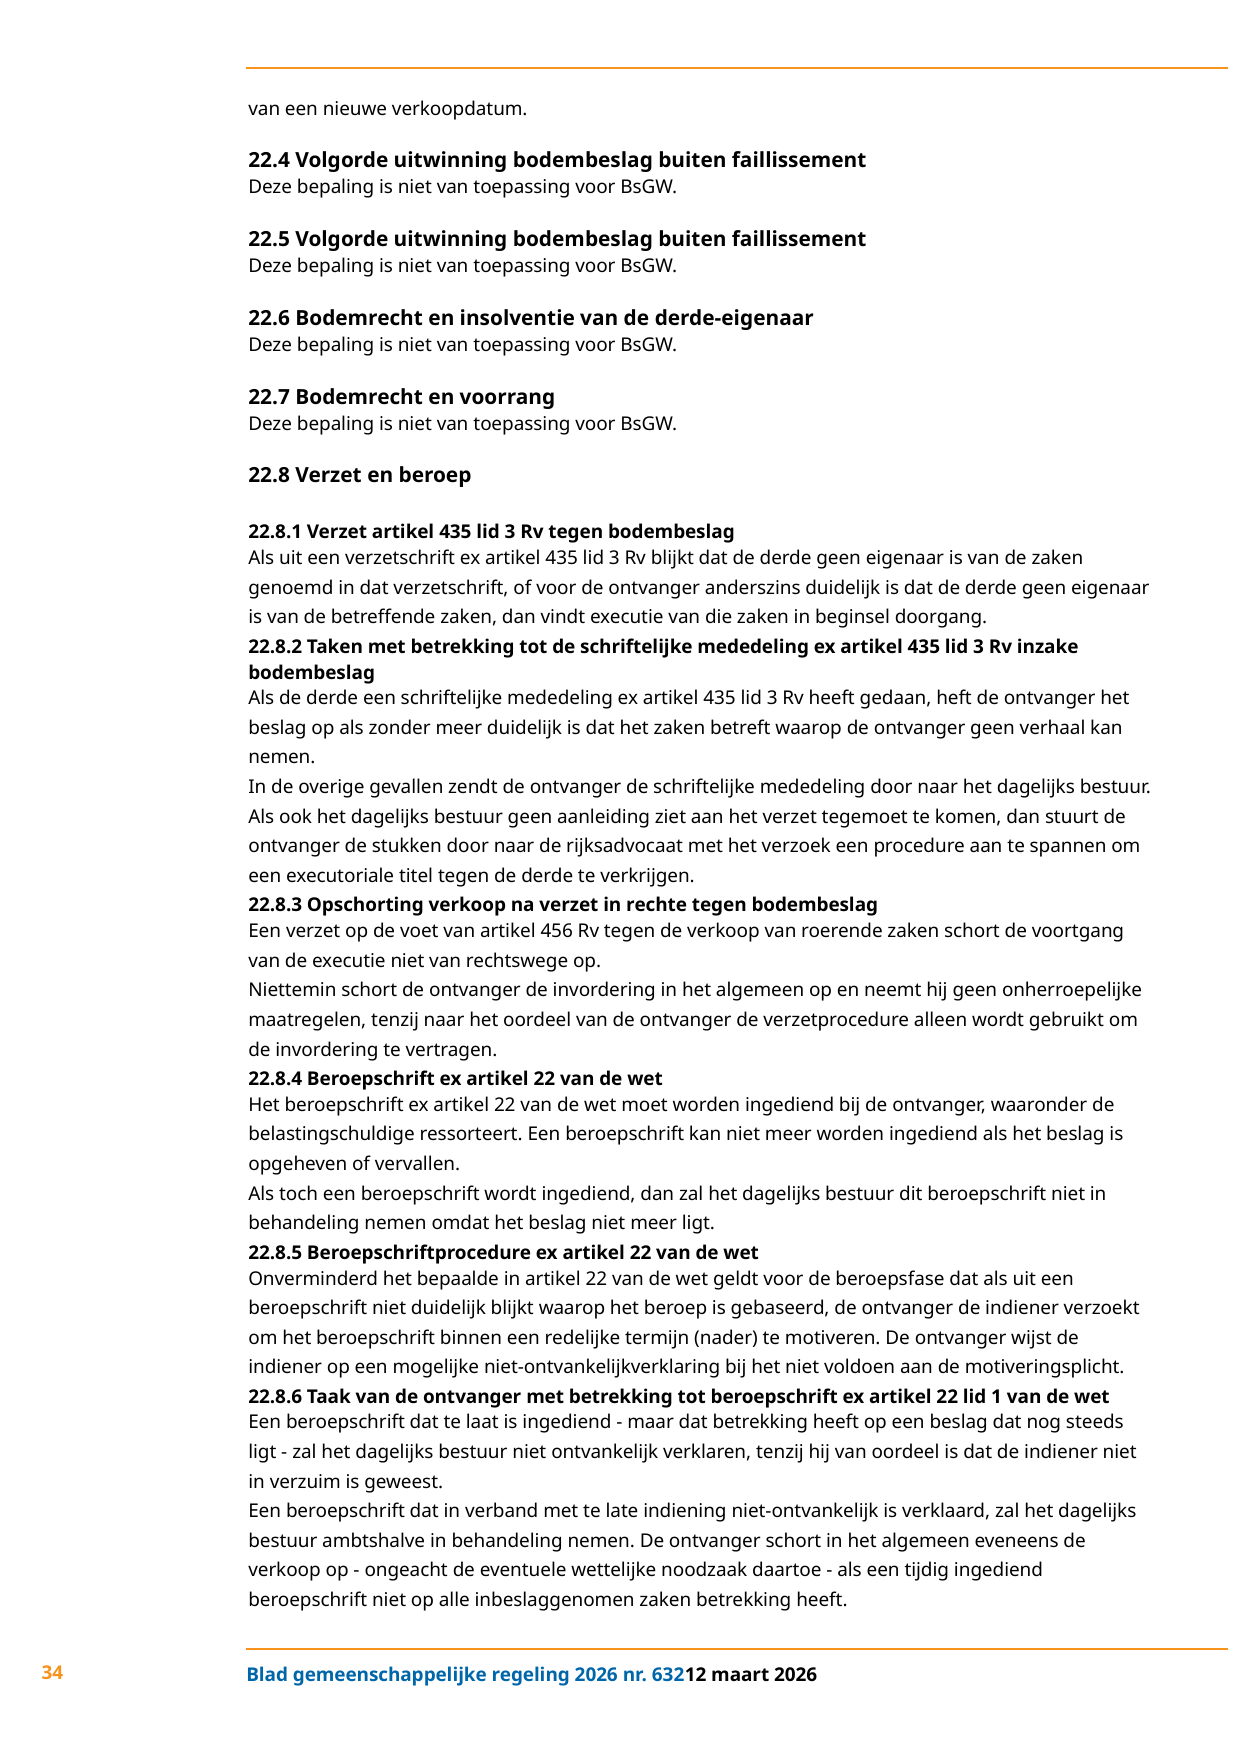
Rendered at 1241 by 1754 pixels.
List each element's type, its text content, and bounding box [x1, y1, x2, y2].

text 22.8.4 Beroepschrift ex artikel 22 van de wet [248, 1065, 1152, 1091]
text 22.6 Bodemrecht en insolventie van de derde-eigenaar [248, 303, 1152, 331]
text Deze bepaling is niet van toepassing voor BsGW. [248, 174, 1152, 199]
text 22.5 Volgorde uitwinning bodembeslag buiten faillissement [248, 224, 1152, 252]
text Als uit een verzetschrift ex artikel 435 lid 3 Rv blijkt dat de derde geen eigenaar is van de zaken genoemd in dat verzetschrift, of voor de ontvanger anderszins duidelijk is dat de derde geen eigenaar is van de betreffende zaken, dan vindt executie van die zaken in beginsel doorgang. [248, 544, 1152, 629]
text van een nieuwe verkoopdatum. [248, 95, 1152, 121]
text Een beroepschrift dat in verband met te late indiening niet-ontvankelijk is verklaard, zal het dagelijks bestuur ambtshalve in behandeling nemen. De ontvanger schort in het algemeen eveneens de verkoop op - ongeacht de eventuele wettelijke noodzaak daartoe - als een tijdig ingediend beroepschrift niet op alle inbeslaggenomen zaken betrekking heeft. [248, 1497, 1152, 1612]
text 22.8 Verzet en beroep [248, 461, 1152, 489]
text Onverminderd het bepaalde in artikel 22 van de wet geldt voor de beroepsfase dat als uit een beroepschrift niet duidelijk blijkt waarop het beroep is gebaseerd, de ontvanger de indiener verzoekt om het beroepschrift binnen een redelijke termijn (nader) te motiveren. De ontvanger wijst de indiener op een mogelijke niet-ontvankelijkverklaring bij het niet voldoen aan de motiveringsplicht. [248, 1265, 1152, 1379]
picture [41, 47, 231, 172]
text Als toch een beroepschrift wordt ingediend, dan zal het dagelijks bestuur dit beroepschrift niet in behandeling nemen omdat het beslag niet meer ligt. [248, 1180, 1152, 1235]
text 22.7 Bodemrecht en voorrang [248, 382, 1152, 410]
text 22.8.5 Beroepschriftprocedure ex artikel 22 van de wet [248, 1239, 1152, 1265]
text 22.4 Volgorde uitwinning bodembeslag buiten faillissement [248, 145, 1152, 174]
text Niettemin schort de ontvanger de invordering in het algemeen op en neemt hij geen onherroepelijke maatregelen, tenzij naar het oordeel van de ontvanger de verzetprocedure alleen wordt gebruikt om de invordering te vertragen. [248, 977, 1152, 1061]
text In de overige gevallen zendt de ontvanger de schriftelijke mededeling door naar het dagelijks bestuur. Als ook het dagelijks bestuur geen aanleiding ziet aan het verzet tegemoet te komen, dan stuurt de ontvanger de stukken door naar de rijksadvocaat met het verzoek een procedure aan te spannen om een executoriale titel tegen de derde te verkrijgen. [248, 773, 1152, 888]
text Het beroepschrift ex artikel 22 van de wet moet worden ingediend bij de ontvanger, waaronder de belastingschuldige ressorteert. Een beroepschrift kan niet meer worden ingediend als het beslag is opgeheven of vervallen. [248, 1091, 1152, 1176]
text Een beroepschrift dat te laat is ingediend - maar dat betrekking heeft op een beslag dat nog steeds ligt - zal het dagelijks bestuur niet ontvankelijk verklaren, tenzij hij van oordeel is dat de indiener niet in verzuim is geweest. [248, 1409, 1152, 1494]
text Deze bepaling is niet van toepassing voor BsGW. [248, 252, 1152, 278]
text 22.8.3 Opschorting verkoop na verzet in rechte tegen bodembeslag [248, 892, 1152, 917]
text Deze bepaling is niet van toepassing voor BsGW. [248, 331, 1152, 357]
text 22.8.1 Verzet artikel 435 lid 3 Rv tegen bodembeslag [248, 519, 1152, 544]
text Een verzet op de voet van artikel 456 Rv tegen de verkoop van roerende zaken schort de voortgang van de executie niet van rechtswege op. [248, 917, 1152, 973]
text Deze bepaling is niet van toepassing voor BsGW. [248, 410, 1152, 436]
text Als de derde een schriftelijke mededeling ex artikel 435 lid 3 Rv heeft gedaan, heft de ontvanger het beslag op als zonder meer duidelijk is dat het zaken betreft waarop de ontvanger geen verhaal kan nemen. [248, 684, 1152, 769]
text 22.8.2 Taken met betrekking tot de schriftelijke mededeling ex artikel 435 lid 3 Rv inzake bodembeslag [248, 633, 1152, 684]
text 22.8.6 Taak van de ontvanger met betrekking tot beroepschrift ex artikel 22 lid 1 van de wet [248, 1383, 1152, 1409]
